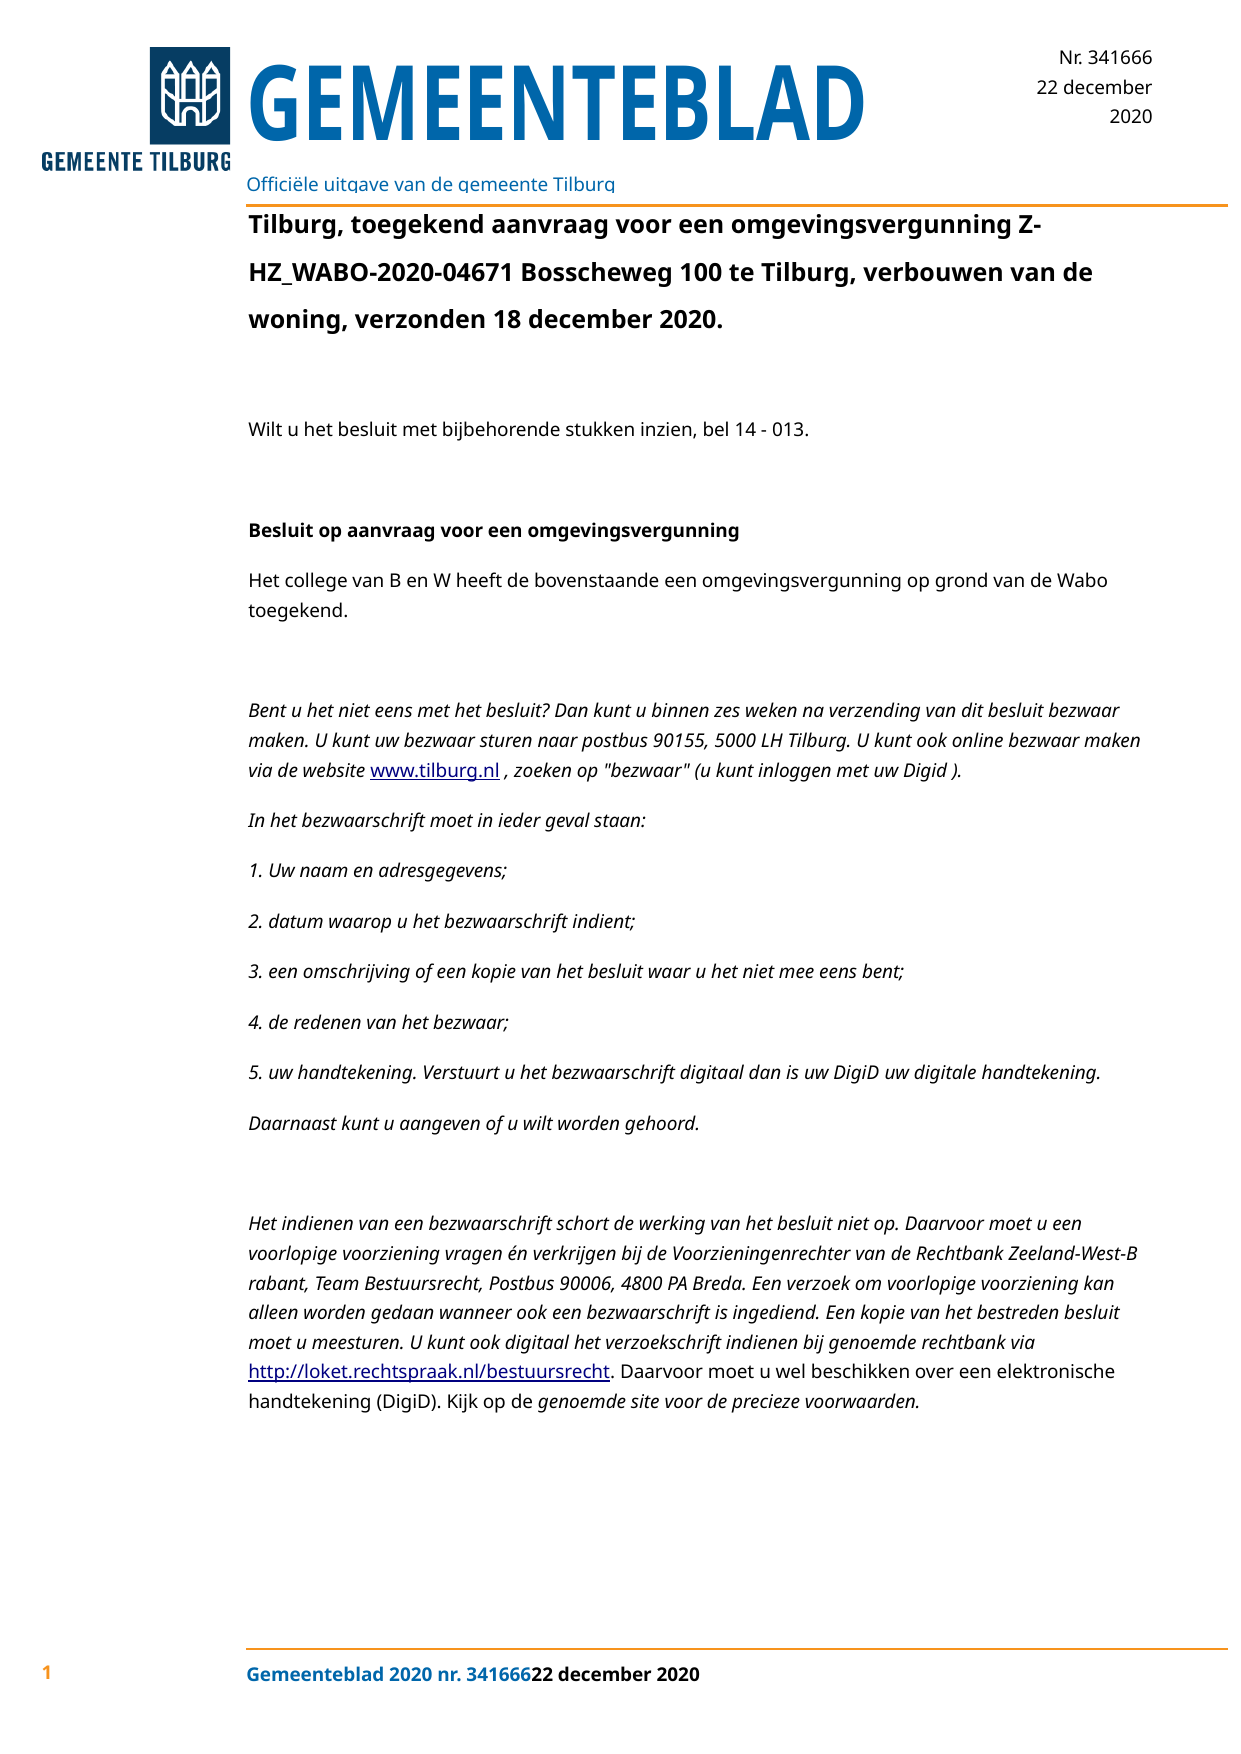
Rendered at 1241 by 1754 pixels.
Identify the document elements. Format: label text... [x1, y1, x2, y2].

text 2. datum waarop u het bezwaarschrift indient; [248, 908, 1152, 934]
text 3. een omschrijving of een kopie van het besluit waar u het niet mee eens bent; [248, 958, 1152, 984]
text Bent u het niet eens met het besluit? Dan kunt u binnen zes weken na verzending van dit besluit bezwaar maken. U kunt uw bezwaar sturen naar postbus 90155, 5000 LH Tilburg. U kunt ook online bezwaar maken via de website www.tilburg.nl , zoeken op "bezwaar" (u kunt inloggen met uw Digid ). [248, 698, 1152, 782]
text Besluit op aanvraag voor een omgevingsvergunning [248, 517, 1152, 542]
text Tilburg, toegekend aanvraag voor een omgevingsvergunning Z-HZ_WABO-2020-04671 Bosscheweg 100 te Tilburg, verbouwen van de woning, verzonden 18 december 2020. [248, 207, 1152, 336]
text 4. de redenen van het bezwaar; [248, 1009, 1152, 1034]
text Het indienen van een bezwaarschrift schort de werking van het besluit niet op. Daarvoor moet u een voorlopige voorziening vragen én verkrijgen bij de Voorzieningenrechter van de Rechtbank Zeeland-West-B rabant, Team Bestuursrecht, Postbus 90006, 4800 PA Breda. Een verzoek om voorlopige voorziening kan alleen worden gedaan wanneer ook een bezwaarschrift is ingediend. Een kopie van het bestreden besluit moet u meesturen. U kunt ook digitaal het verzoekschrift indienen bij genoemde rechtbank via http://loket.rechtspraak.nl/bestuursrecht. Daarvoor moet u wel beschikken over een elektronische handtekening (DigiD). Kijk op de genoemde site voor de precieze voorwaarden. [248, 1211, 1152, 1414]
text Het college van B en W heeft de bovenstaande een omgevingsvergunning op grond van de Wabo toegekend. [248, 567, 1152, 622]
text 5. uw handtekening. Verstuurt u het bezwaarschrift digitaal dan is uw DigiD uw digitale handtekening. [248, 1059, 1152, 1085]
text Wilt u het besluit met bijbehorende stukken inzien, bel 14 - 013. [248, 416, 1152, 442]
text 1. Uw naam en adresgegevens; [248, 858, 1152, 883]
picture [41, 47, 231, 172]
text In het bezwaarschrift moet in ieder geval staan: [248, 807, 1152, 833]
text Daarnaast kunt u aangeven of u wilt worden gehoord. [248, 1110, 1152, 1135]
